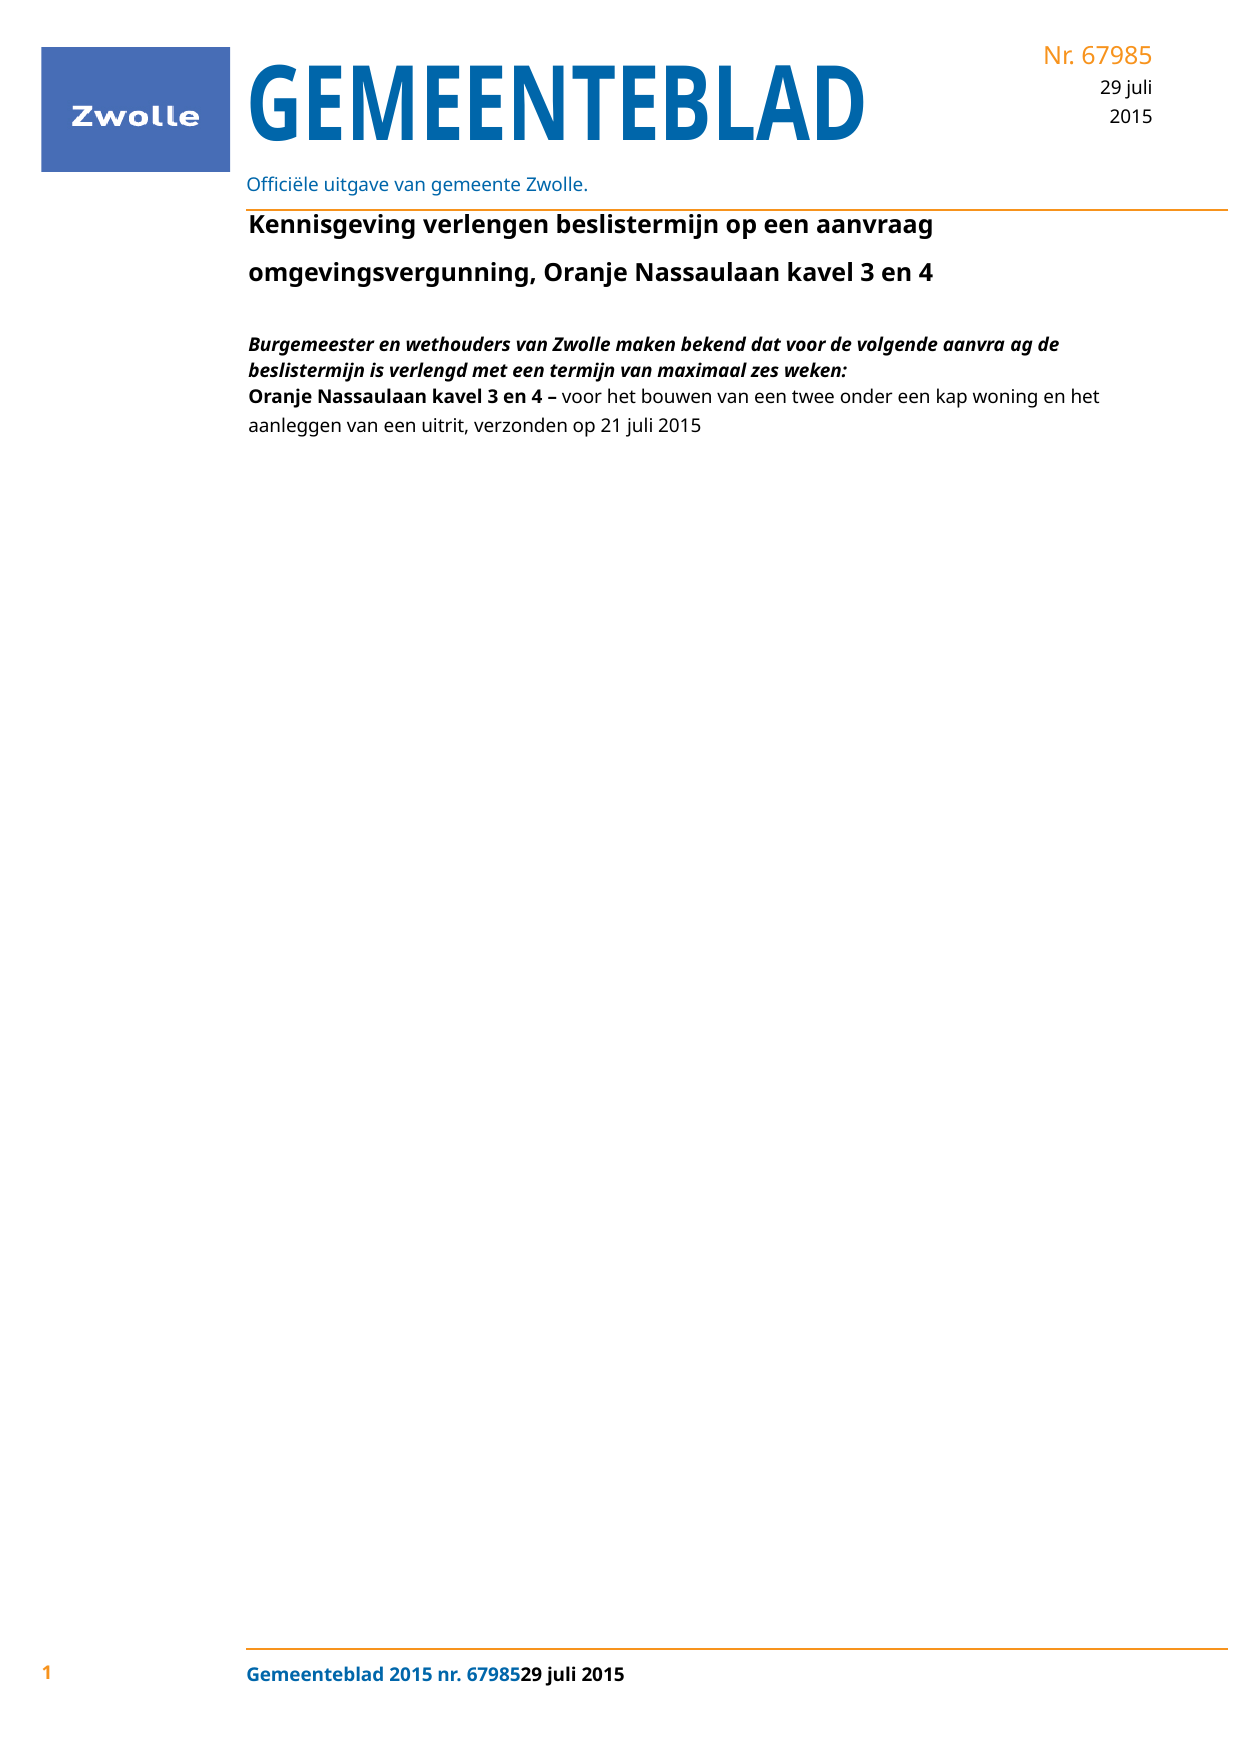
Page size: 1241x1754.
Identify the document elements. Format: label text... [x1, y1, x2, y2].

text Kennisgeving verlengen beslistermijn op een aanvraag omgevingsvergunning, Oranje Nassaulaan kavel 3 en 4 [248, 211, 1152, 288]
text Burgemeester en wethouders van Zwolle maken bekend dat voor de volgende aanvra ag de beslistermijn is verlengd met een termijn van maximaal zes weken: [248, 331, 1152, 383]
picture [41, 47, 231, 172]
text Oranje Nassaulaan kavel 3 en 4 – voor het bouwen van een twee onder een kap woning en het aanleggen van een uitrit, verzonden op 21 juli 2015 [248, 383, 1152, 438]
